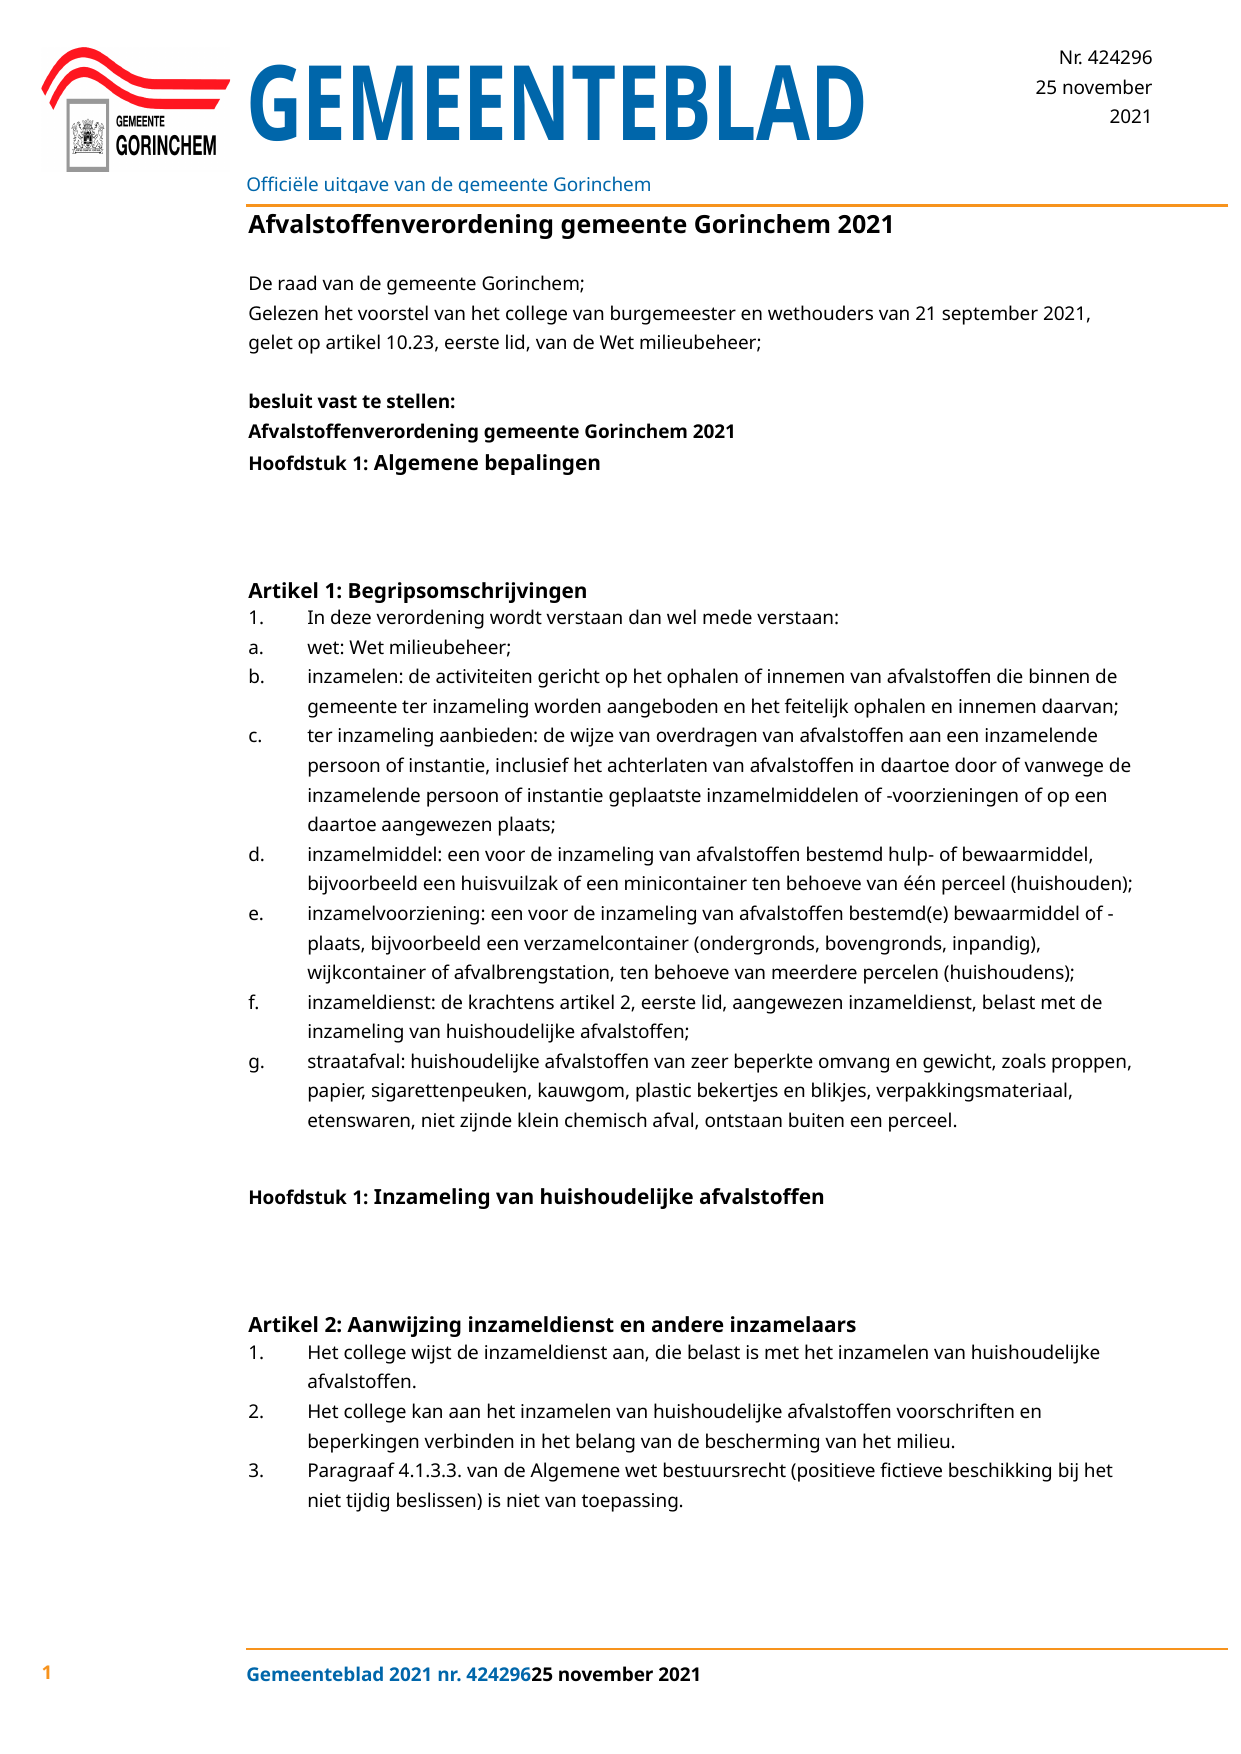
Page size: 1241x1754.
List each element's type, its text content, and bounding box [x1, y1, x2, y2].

list Het college kan aan het inzamelen van huishoudelijke afvalstoffen voorschriften en beperkingen verbinden in het belang van de bescherming van het milieu. [248, 1398, 1152, 1453]
list straatafval: huishoudelijke afvalstoffen van zeer beperkte omvang en gewicht, zoals proppen, papier, sigarettenpeuken, kauwgom, plastic bekertjes en blikjes, verpakkingsmateriaal, etenswaren, niet zijnde klein chemisch afval, ontstaan buiten een perceel. [248, 1048, 1152, 1133]
list inzameldienst: de krachtens artikel 2, eerste lid, aangewezen inzameldienst, belast met de inzameling van huishoudelijke afvalstoffen; [248, 989, 1152, 1044]
list In deze verordening wordt verstaan dan wel mede verstaan: [248, 604, 1152, 630]
text gelet op artikel 10.23, eerste lid, van de Wet milieubeheer; [248, 329, 1152, 355]
list inzamelen: de activiteiten gericht op het ophalen of innemen van afvalstoffen die binnen de gemeente ter inzameling worden aangeboden en het feitelijk ophalen en innemen daarvan; [248, 663, 1152, 719]
list wet: Wet milieubeheer; [248, 634, 1152, 660]
text Afvalstoffenverordening gemeente Gorinchem 2021 [248, 418, 1152, 444]
list inzamelmiddel: een voor de inzameling van afvalstoffen bestemd hulp- of bewaarmiddel, bijvoorbeeld een huisvuilzak of een minicontainer ten behoeve van één perceel (huishouden); [248, 841, 1152, 896]
list Het college wijst de inzameldienst aan, die belast is met het inzamelen van huishoudelijke afvalstoffen. [248, 1339, 1152, 1394]
text Artikel 1: Begripsomschrijvingen [248, 576, 1152, 604]
text Artikel 2: Aanwijzing inzameldienst en andere inzamelaars [248, 1311, 1152, 1339]
text besluit vast te stellen: [248, 389, 1152, 414]
text Hoofdstuk 1: Inzameling van huishoudelijke afvalstoffen [248, 1182, 1152, 1211]
list ter inzameling aanbieden: de wijze van overdragen van afvalstoffen aan een inzamelende persoon of instantie, inclusief het achterlaten van afvalstoffen in daartoe door of vanwege de inzamelende persoon of instantie geplaatste inzamelmiddelen of -voorzieningen of op een daartoe aangewezen plaats; [248, 723, 1152, 837]
list Paragraaf 4.1.3.3. van de Algemene wet bestuursrecht (positieve fictieve beschikking bij het niet tijdig beslissen) is niet van toepassing. [248, 1457, 1152, 1513]
list inzamelvoorziening: een voor de inzameling van afvalstoffen bestemd(e) bewaarmiddel of -plaats, bijvoorbeeld een verzamelcontainer (ondergronds, bovengronds, inpandig), wijkcontainer of afvalbrengstation, ten behoeve van meerdere percelen (huishoudens); [248, 900, 1152, 985]
picture [41, 47, 231, 172]
text De raad van de gemeente Gorinchem; [248, 270, 1152, 296]
text Hoofdstuk 1: Algemene bepalingen [248, 448, 1152, 476]
text Afvalstoffenverordening gemeente Gorinchem 2021 [248, 207, 1152, 241]
text Gelezen het voorstel van het college van burgemeester en wethouders van 21 september 2021, [248, 300, 1152, 326]
